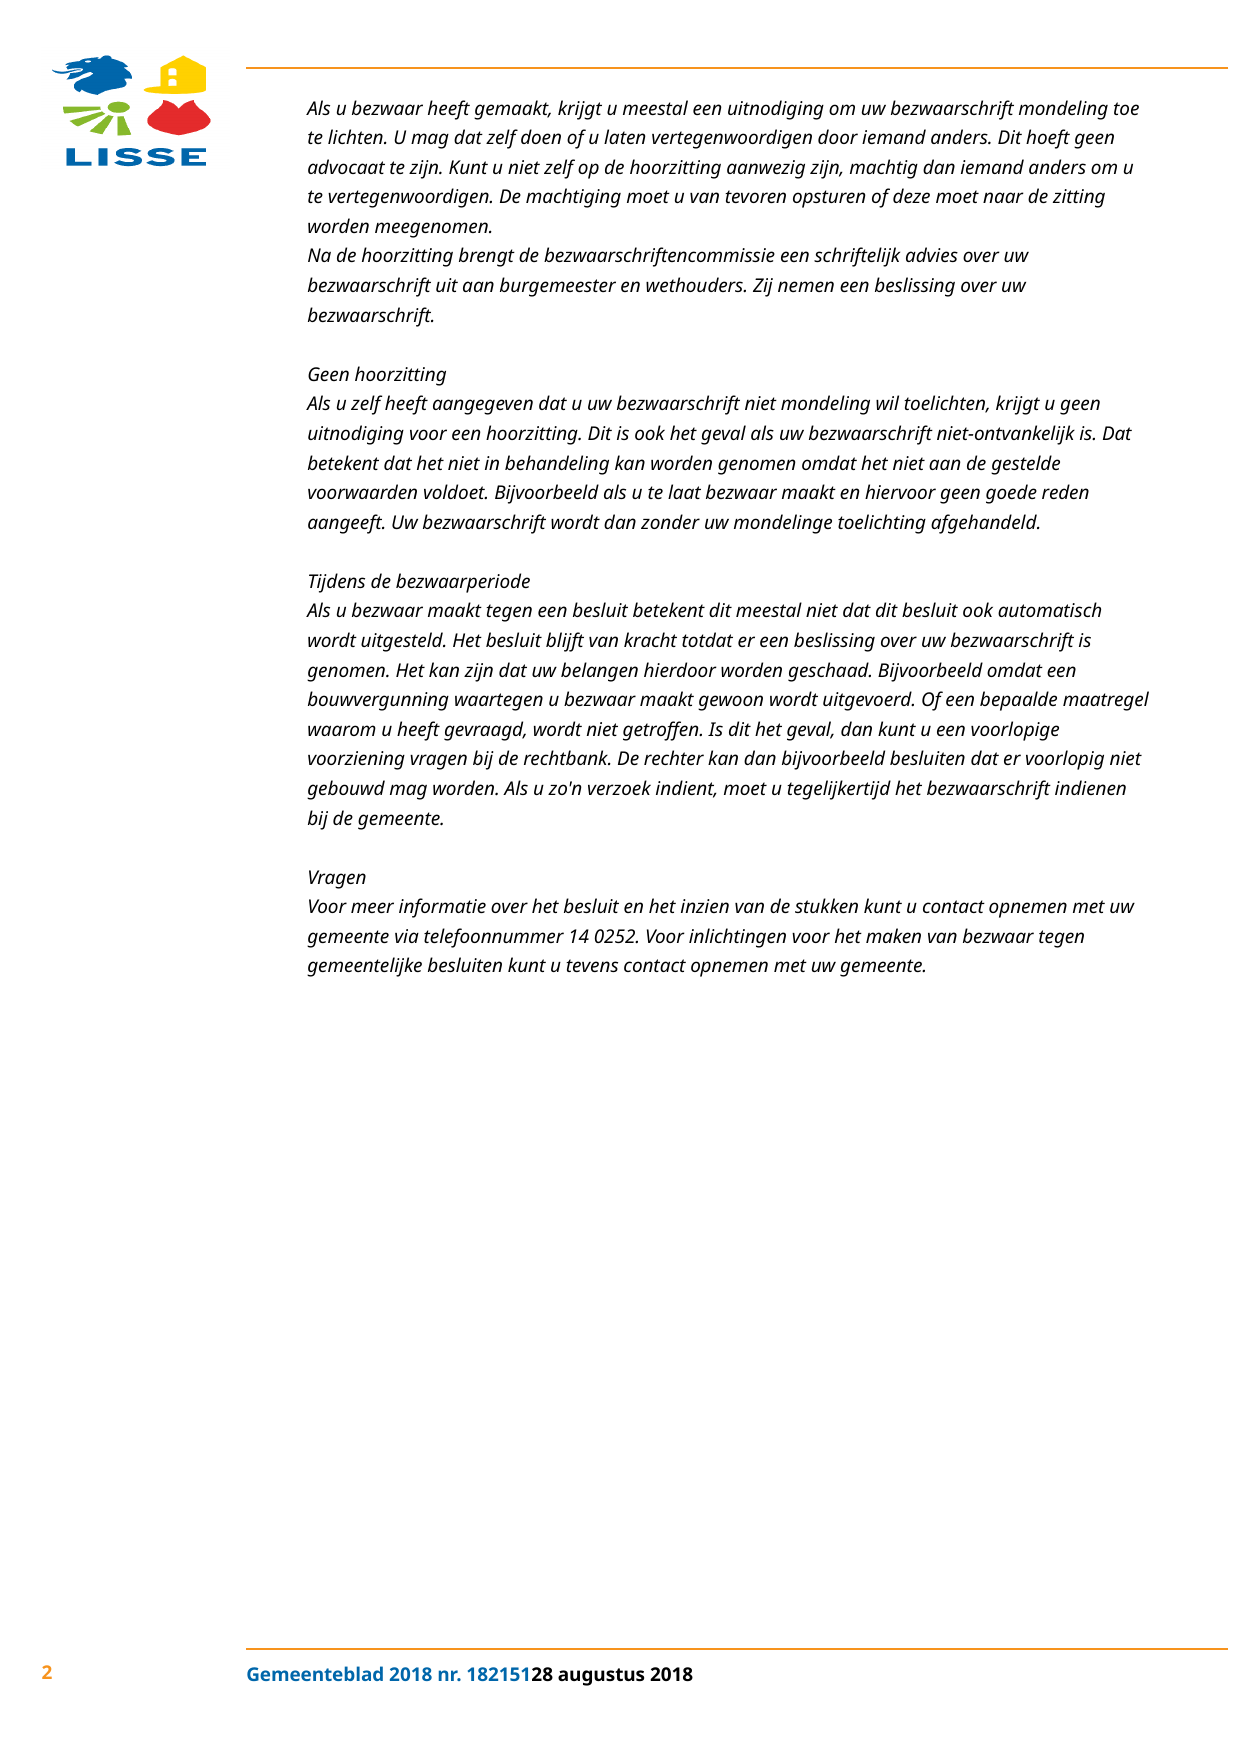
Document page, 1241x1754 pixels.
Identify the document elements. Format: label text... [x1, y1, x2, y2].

list Als u bezwaar heeft gemaakt, krijgt u meestal een uitnodiging om uw bezwaarschrift mondeling toe te lichten. U mag dat zelf doen of u laten vertegenwoordigen door iemand anders. Dit hoeft geen advocaat te zijn. Kunt u niet zelf op de hoorzitting aanwezig zijn, machtig dan iemand anders om u te vertegenwoordigen. De machtiging moet u van tevoren opsturen of deze moet naar de zitting worden meegenomen. [248, 95, 1152, 239]
list Als u zelf heeft aangegeven dat u uw bezwaarschrift niet mondeling wil toelichten, krijgt u geen uitnodiging voor een hoorzitting. Dit is ook het geval als uw bezwaarschrift niet-ontvankelijk is. Dat betekent dat het niet in behandeling kan worden genomen omdat het niet aan de gestelde voorwaarden voldoet. Bijvoorbeeld als u te laat bezwaar maakt en hiervoor geen goede reden aangeeft. Uw bezwaarschrift wordt dan zonder uw mondelinge toelichting afgehandeld. [248, 391, 1152, 535]
list Voor meer informatie over het besluit en het inzien van de stukken kunt u contact opnemen met uw gemeente via telefoonnummer 14 0252. Voor inlichtingen voor het maken van bezwaar tegen gemeentelijke besluiten kunt u tevens contact opnemen met uw gemeente. [248, 893, 1152, 978]
list Na de hoorzitting brengt de bezwaarschriftencommissie een schriftelijk advies over uw bezwaarschrift uit aan burgemeester en wethouders. Zij nemen een beslissing over uw bezwaarschrift. [248, 243, 1152, 328]
list Als u bezwaar maakt tegen een besluit betekent dit meestal niet dat dit besluit ook automatisch wordt uitgesteld. Het besluit blijft van kracht totdat er een beslissing over uw bezwaarschrift is genomen. Het kan zijn dat uw belangen hierdoor worden geschaad. Bijvoorbeeld omdat een bouwvergunning waartegen u bezwaar maakt gewoon wordt uitgevoerd. Of een bepaalde maatregel waarom u heeft gevraagd, wordt niet getroffen. Is dit het geval, dan kunt u een voorlopige voorziening vragen bij de rechtbank. De rechter kan dan bijvoorbeeld besluiten dat er voorlopig niet gebouwd mag worden. Als u zo'n verzoek indient, moet u tegelijkertijd het bezwaarschrift indienen bij de gemeente. [248, 598, 1152, 831]
list Tijdens de bezwaarperiode [248, 568, 1152, 594]
list Geen hoorzitting [248, 361, 1152, 387]
picture [41, 47, 231, 172]
list Vragen [248, 864, 1152, 890]
